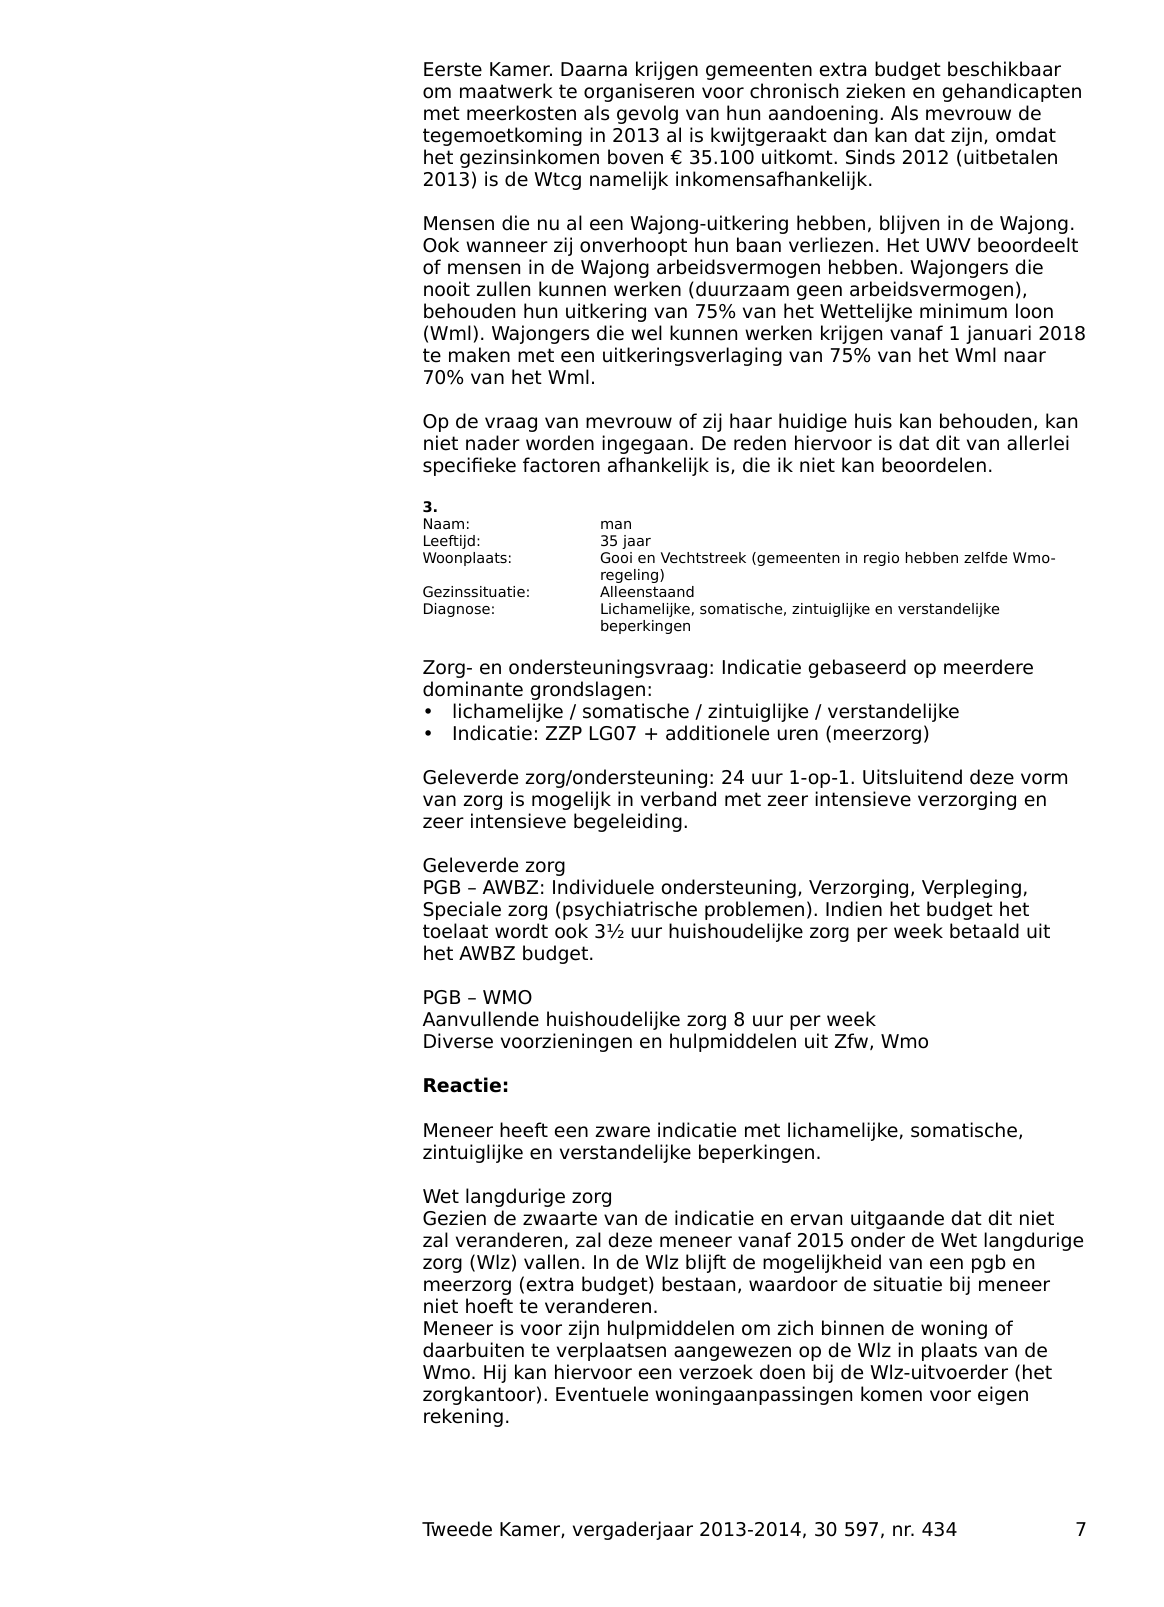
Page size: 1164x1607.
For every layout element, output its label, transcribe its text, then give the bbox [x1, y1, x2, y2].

table_cell Woonplaats: [422, 550, 594, 584]
text Aanvullende huishoudelijke zorg 8 uur per week [422, 1009, 1087, 1031]
text Eerste Kamer. Daarna krijgen gemeenten extra budget beschikbaar om maatwerk te organiseren voor chronisch zieken en gehandicapten met meerkosten als gevolg van hun aandoening. Als mevrouw de tegemoetkoming in 2013 al is kwijtgeraakt dan kan dat zijn, omdat het gezinsinkomen boven € 35.100 uitkomt. Sinds 2012 (uitbetalen 2013) is de Wtcg namelijk inkomensafhankelijk. [422, 59, 1087, 191]
text • Indicatie: ZZP LG07 + additionele uren (meerzorg) [422, 723, 1087, 745]
text Diverse voorzieningen en hulpmiddelen uit Zfw, Wmo [422, 1031, 1087, 1053]
text • lichamelijke / somatische / zintuiglijke / verstandelijke [422, 701, 1087, 723]
text Op de vraag van mevrouw of zij haar huidige huis kan behouden, kan niet nader worden ingegaan. De reden hiervoor is dat dit van allerlei specifieke factoren afhankelijk is, die ik niet kan beoordelen. [422, 411, 1087, 477]
table_cell Alleenstaand [594, 584, 1087, 601]
text PGB – AWBZ: Individuele ondersteuning, Verzorging, Verpleging, Speciale zorg (psychiatrische problemen). Indien het budget het toelaat wordt ook 3½ uur huishoudelijke zorg per week betaald uit het AWBZ budget. [422, 877, 1087, 965]
table_cell 35 jaar [594, 533, 1087, 550]
table_cell Gooi en Vechtstreek (gemeenten in regio hebben zelfde Wmo-regeling) [594, 550, 1087, 584]
table_cell man [594, 516, 1087, 533]
table_cell Naam: [422, 516, 594, 533]
text Zorg- en ondersteuningsvraag: Indicatie gebaseerd op meerdere dominante grondslagen: [422, 657, 1087, 701]
table_cell Diagnose: [422, 601, 594, 635]
text Meneer is voor zijn hulpmiddelen om zich binnen de woning of daarbuiten te verplaatsen aangewezen op de Wlz in plaats van de Wmo. Hij kan hiervoor een verzoek doen bij de Wlz-uitvoerder (het zorgkantoor). Eventuele woningaanpassingen komen voor eigen rekening. [422, 1318, 1087, 1427]
text Meneer heeft een zware indicatie met lichamelijke, somatische, zintuiglijke en verstandelijke beperkingen. [422, 1119, 1087, 1163]
table_header [594, 499, 1087, 516]
text Wet langdurige zorg [422, 1186, 1087, 1208]
text Mensen die nu al een Wajong-uitkering hebben, blijven in de Wajong. Ook wanneer zij onverhoopt hun baan verliezen. Het UWV beoordeelt of mensen in de Wajong arbeidsvermogen hebben. Wajongers die nooit zullen kunnen werken (duurzaam geen arbeidsvermogen), behouden hun uitkering van 75% van het Wettelijke minimum loon (Wml). Wajongers die wel kunnen werken krijgen vanaf 1 januari 2018 te maken met een uitkeringsverlaging van 75% van het Wml naar 70% van het Wml. [422, 213, 1087, 389]
text PGB – WMO [422, 987, 1087, 1009]
table_cell Lichamelijke, somatische, zintuiglijke en verstandelijke beperkingen [594, 601, 1087, 635]
text Geleverde zorg/ondersteuning: 24 uur 1-op-1. Uitsluitend deze vorm van zorg is mogelijk in verband met zeer intensieve verzorging en zeer intensieve begeleiding. [422, 767, 1087, 833]
subtitle Reactie: [422, 1075, 1087, 1097]
text Geleverde zorg [422, 855, 1087, 877]
table_cell Leeftijd: [422, 533, 594, 550]
table_cell Gezinssituatie: [422, 584, 594, 601]
table_header 3. [422, 499, 594, 516]
text Gezien de zwaarte van de indicatie en ervan uitgaande dat dit niet zal veranderen, zal deze meneer vanaf 2015 onder de Wet langdurige zorg (Wlz) vallen. In de Wlz blijft de mogelijkheid van een pgb en meerzorg (extra budget) bestaan, waardoor de situatie bij meneer niet hoeft te veranderen. [422, 1208, 1087, 1318]
